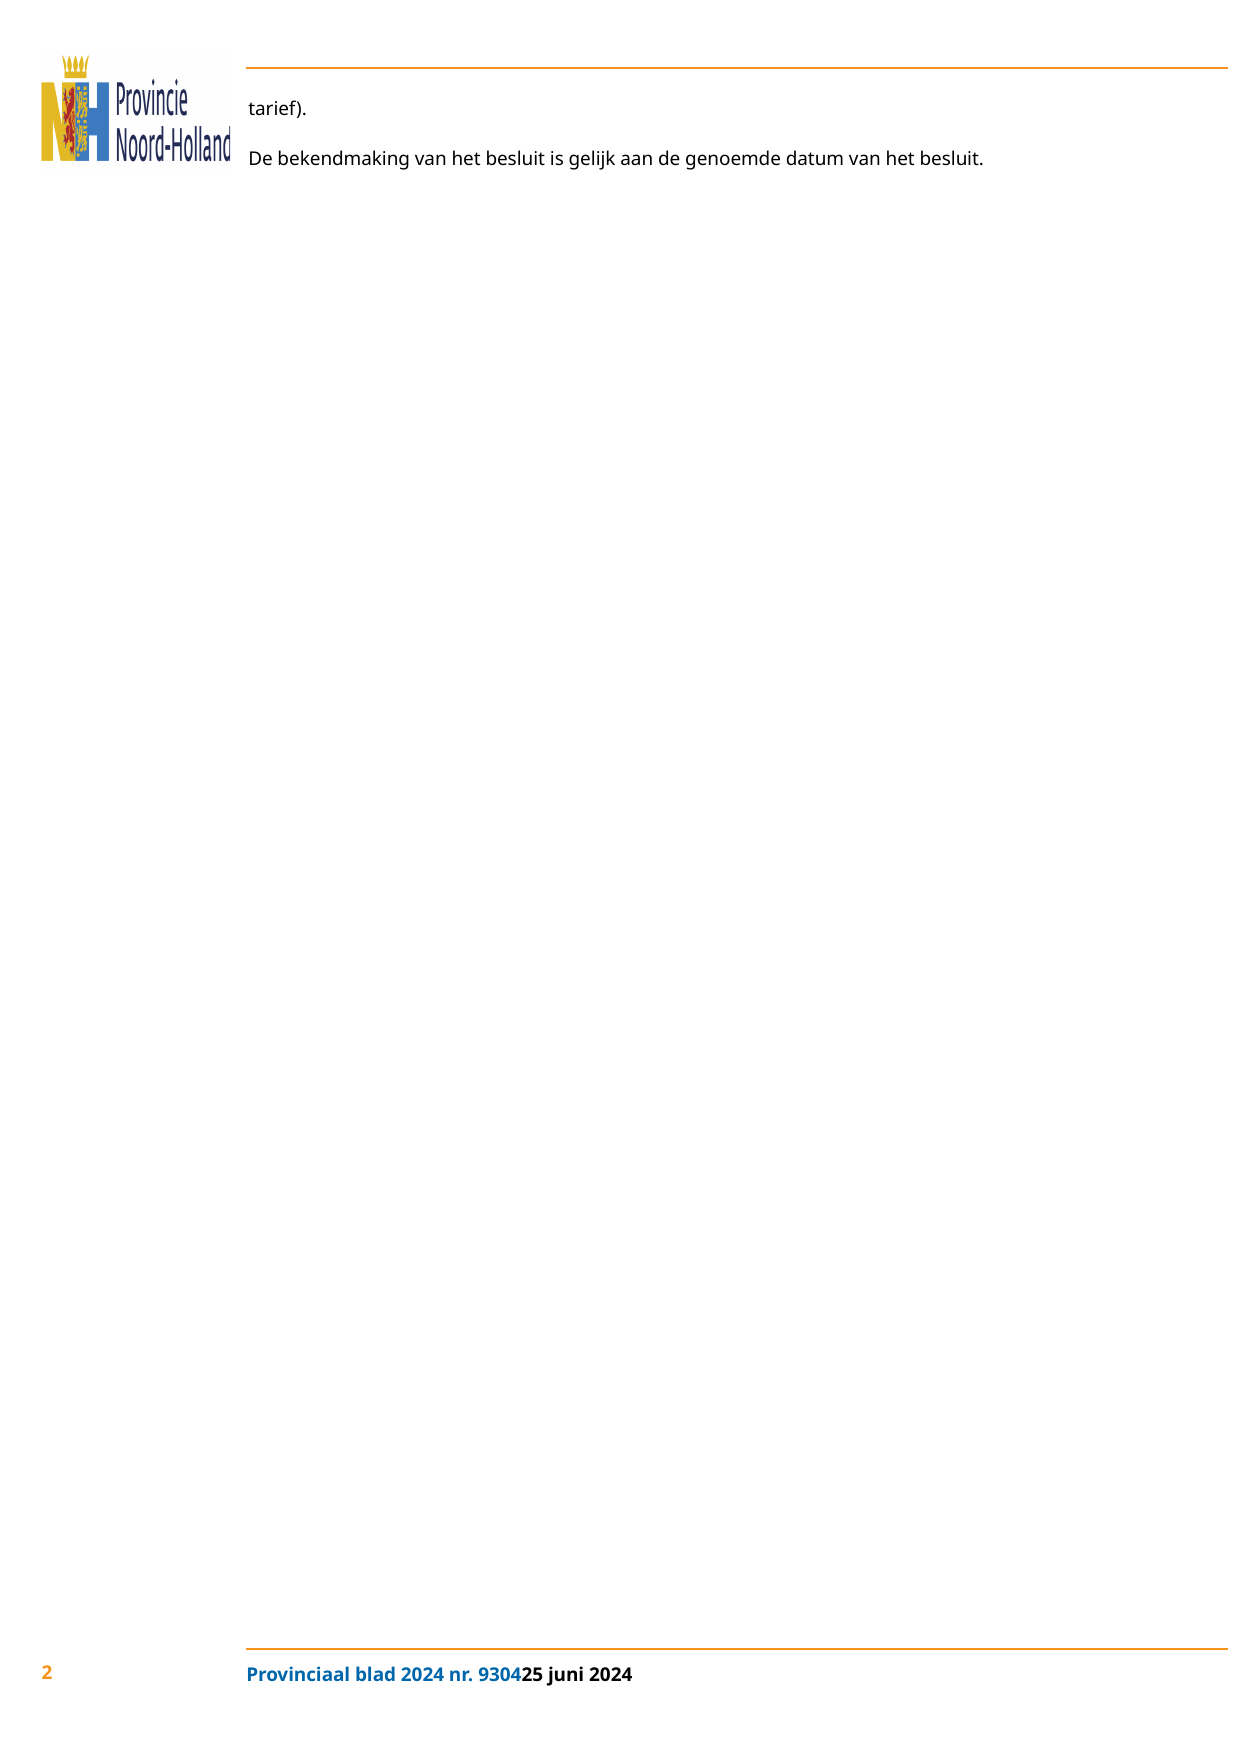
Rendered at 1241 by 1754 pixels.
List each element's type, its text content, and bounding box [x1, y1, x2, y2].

text De bekendmaking van het besluit is gelijk aan de genoemde datum van het besluit. [248, 145, 1152, 171]
picture [41, 47, 231, 172]
text tarief). [248, 95, 1152, 121]
